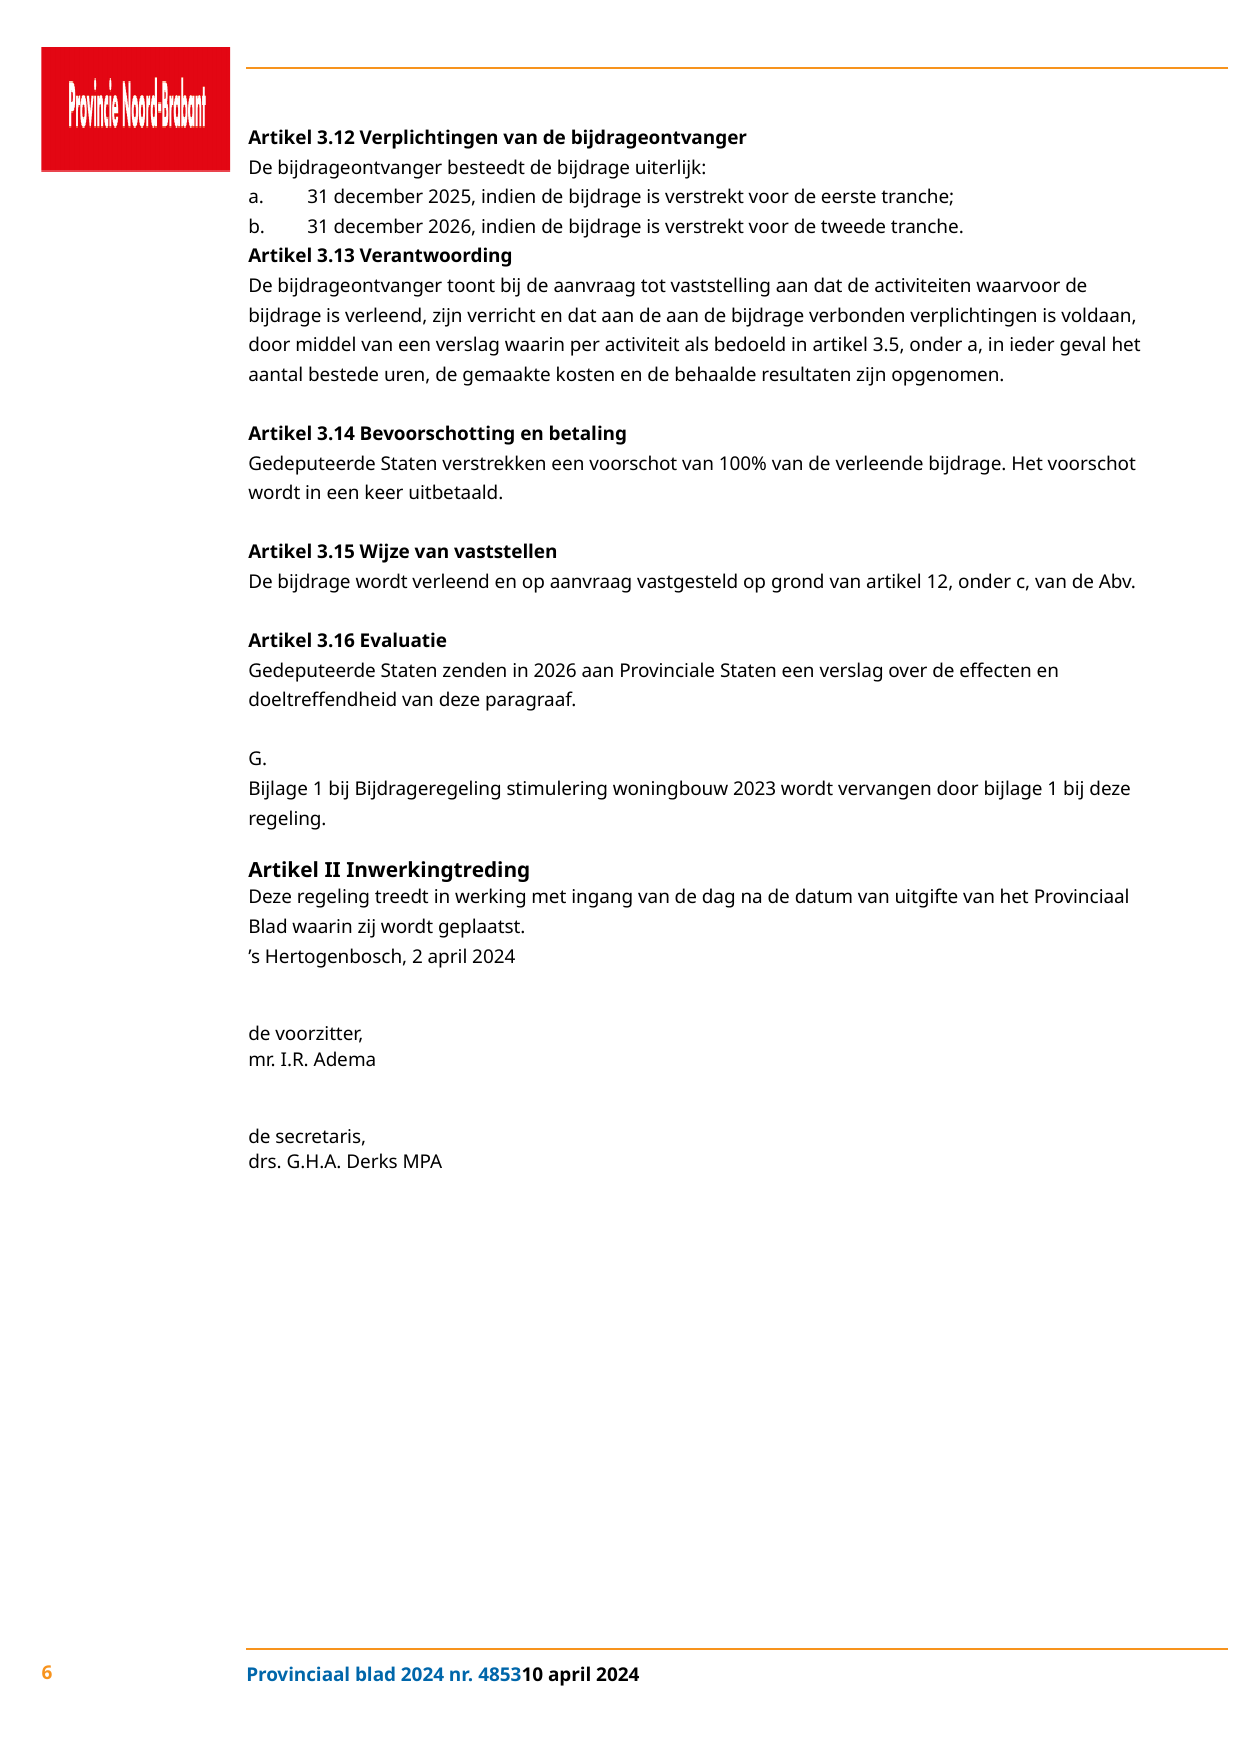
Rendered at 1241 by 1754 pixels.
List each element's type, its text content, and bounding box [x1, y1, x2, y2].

text Artikel 3.16 Evaluatie [248, 627, 1152, 653]
text Artikel 3.12 Verplichtingen van de bijdrageontvanger [248, 124, 1152, 150]
text De bijdrageontvanger toont bij de aanvraag tot vaststelling aan dat de activiteiten waarvoor de bijdrage is verleend, zijn verricht en dat aan de aan de bijdrage verbonden verplichtingen is voldaan, door middel van een verslag waarin per activiteit als bedoeld in artikel 3.5, onder a, in ieder geval het aantal bestede uren, de gemaakte kosten en de behaalde resultaten zijn opgenomen. [248, 272, 1152, 387]
text drs. G.H.A. Derks MPA [248, 1149, 1152, 1174]
text Artikel II Inwerkingtreding [248, 855, 1152, 884]
picture [41, 47, 231, 172]
text mr. I.R. Adema [248, 1046, 1152, 1071]
text Bijlage 1 bij Bijdrageregeling stimulering woningbouw 2023 wordt vervangen door bijlage 1 bij deze regeling. [248, 775, 1152, 831]
text Deze regeling treedt in werking met ingang van de dag na de datum van uitgifte van het Provinciaal Blad waarin zij wordt geplaatst. [248, 884, 1152, 939]
text G. [248, 746, 1152, 771]
list 31 december 2025, indien de bijdrage is verstrekt voor de eerste tranche; [248, 183, 1152, 209]
text Artikel 3.14 Bevoorschotting en betaling [248, 420, 1152, 446]
text De bijdrage wordt verleend en op aanvraag vastgesteld op grond van artikel 12, onder c, van de Abv. [248, 568, 1152, 594]
text Gedeputeerde Staten zenden in 2026 aan Provinciale Staten een verslag over de effecten en doeltreffendheid van deze paragraaf. [248, 657, 1152, 712]
list 31 december 2026, indien de bijdrage is verstrekt voor de tweede tranche. [248, 213, 1152, 239]
text de secretaris, [248, 1123, 1152, 1149]
text ’s Hertogenbosch, 2 april 2024 [248, 943, 1152, 968]
text De bijdrageontvanger besteedt de bijdrage uiterlijk: [248, 154, 1152, 180]
text Artikel 3.15 Wijze van vaststellen [248, 538, 1152, 564]
text Artikel 3.13 Verantwoording [248, 243, 1152, 268]
text Gedeputeerde Staten verstrekken een voorschot van 100% van de verleende bijdrage. Het voorschot wordt in een keer uitbetaald. [248, 450, 1152, 505]
text de voorzitter, [248, 1020, 1152, 1046]
